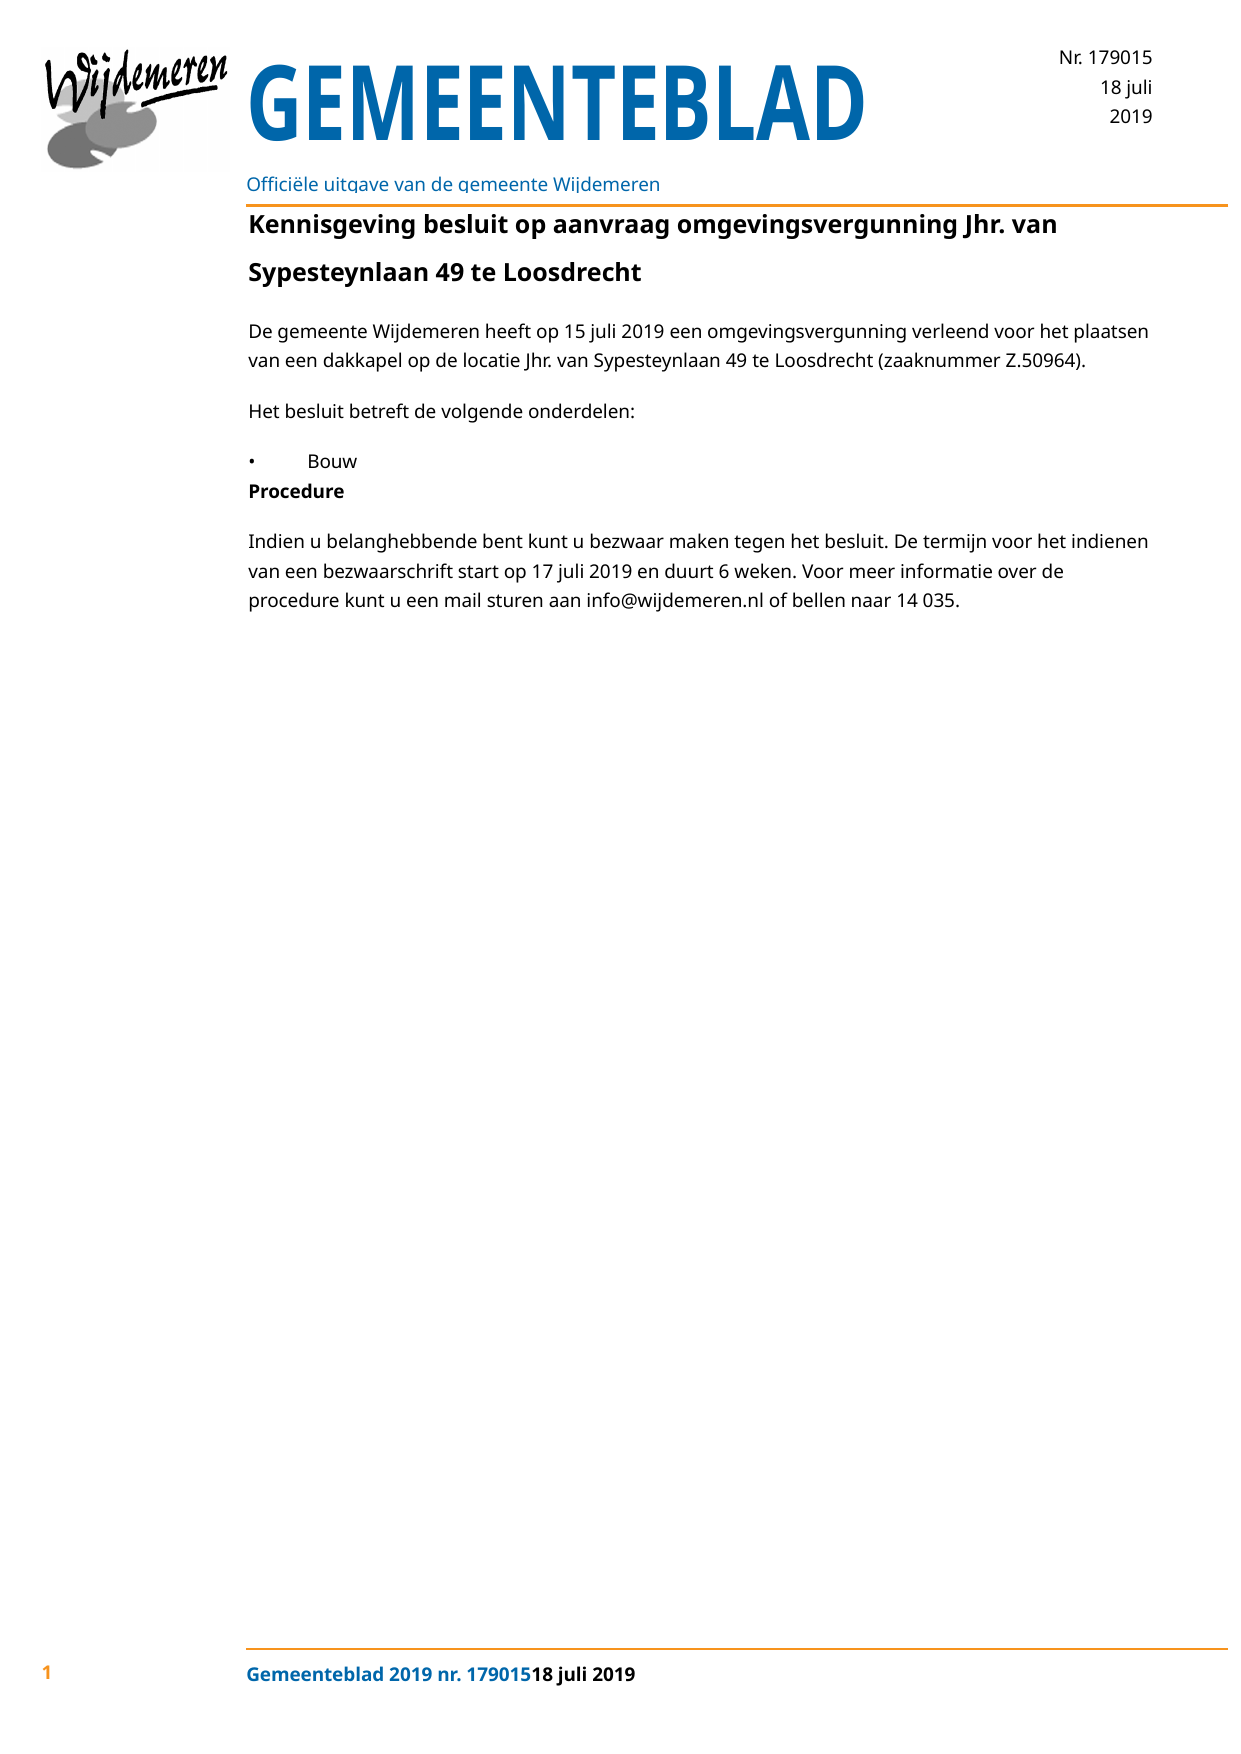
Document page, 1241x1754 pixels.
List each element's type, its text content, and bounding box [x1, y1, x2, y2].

text Het besluit betreft de volgende onderdelen: [248, 398, 1152, 424]
text De gemeente Wijdemeren heeft op 15 juli 2019 een omgevingsvergunning verleend voor het plaatsen van een dakkapel op de locatie Jhr. van Sypesteynlaan 49 te Loosdrecht (zaaknummer Z.50964). [248, 318, 1152, 373]
list Bouw [248, 448, 1152, 474]
text Indien u belanghebbende bent kunt u bezwaar maken tegen het besluit. De termijn voor het indienen van een bezwaarschrift start op 17 juli 2019 en duurt 6 weken. Voor meer informatie over de procedure kunt u een mail sturen aan info@wijdemeren.nl of bellen naar 14 035. [248, 528, 1152, 613]
text Kennisgeving besluit op aanvraag omgevingsvergunning Jhr. van Sypesteynlaan 49 te Loosdrecht [248, 207, 1152, 288]
picture [41, 47, 231, 172]
text Procedure [248, 478, 1152, 504]
